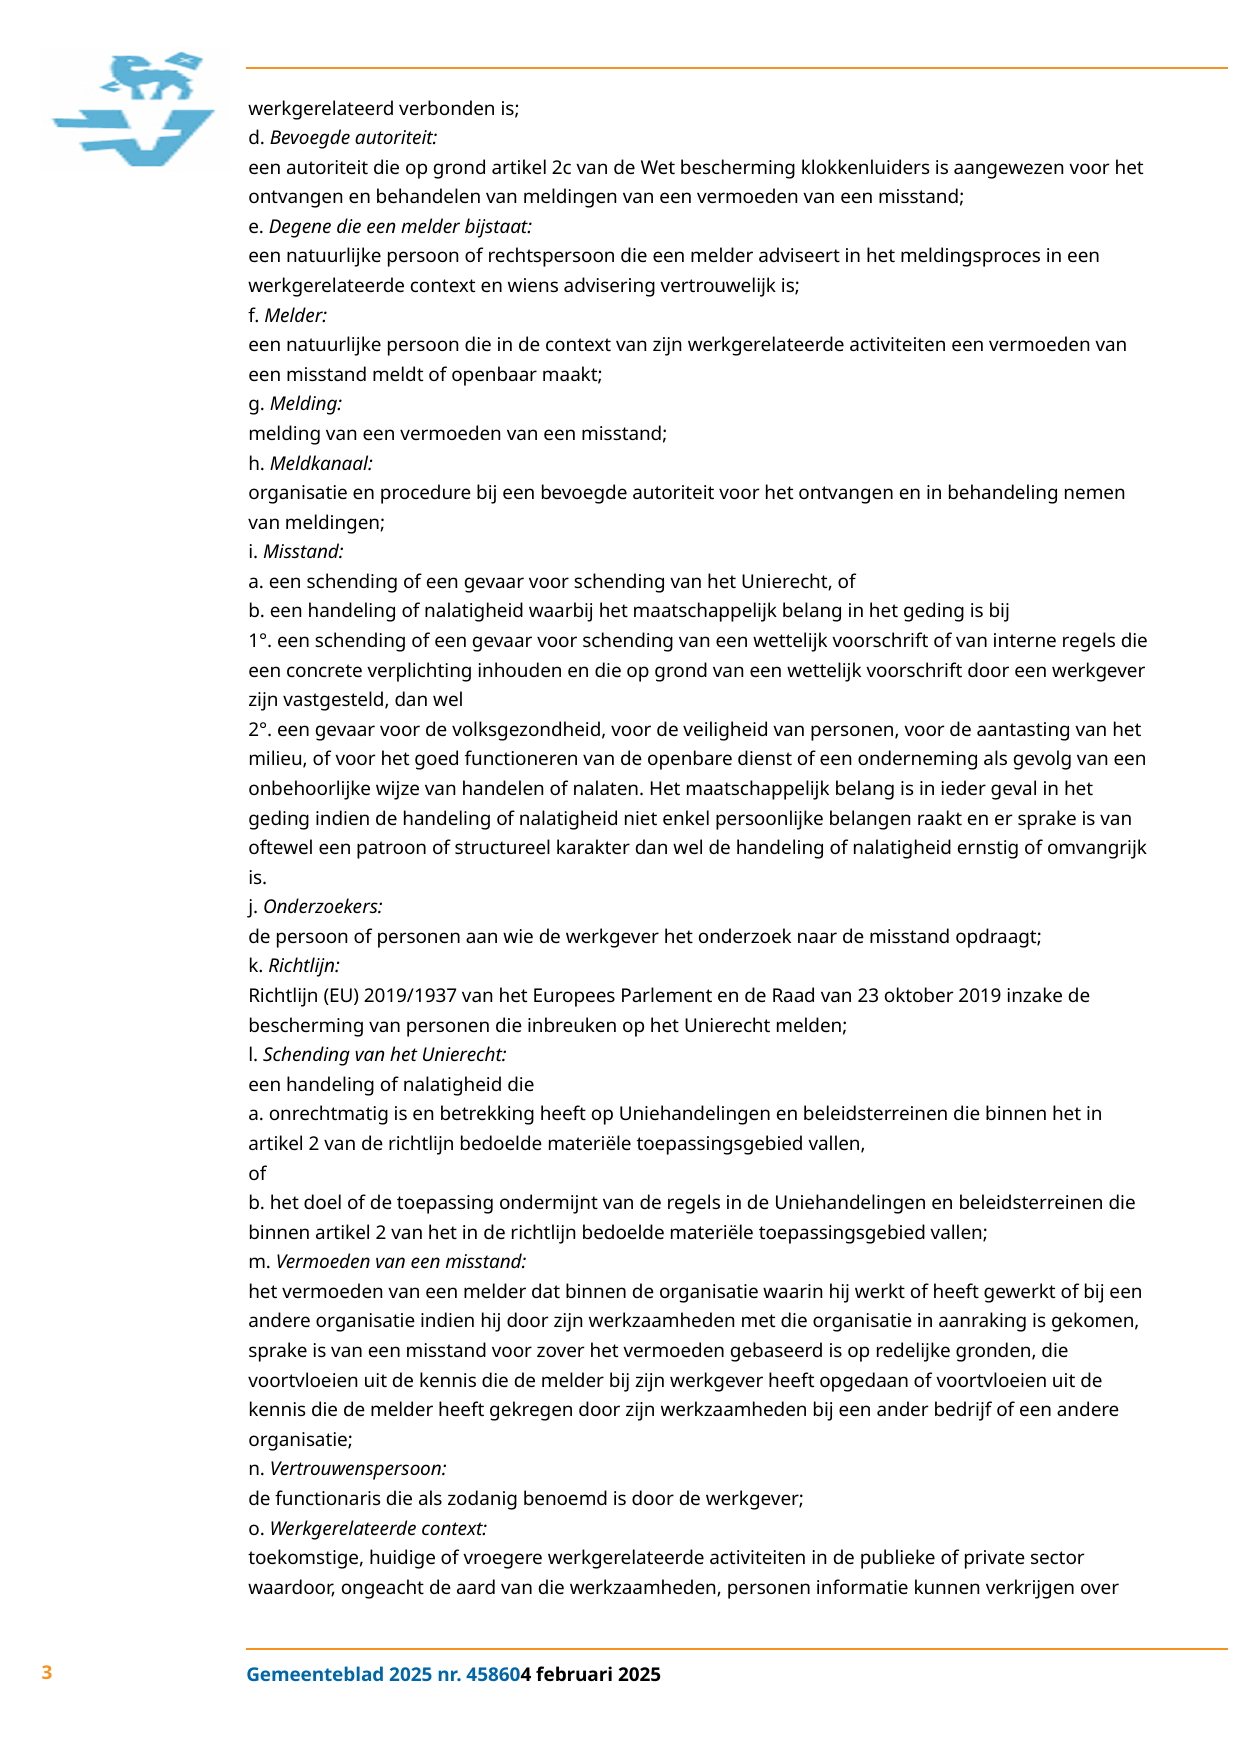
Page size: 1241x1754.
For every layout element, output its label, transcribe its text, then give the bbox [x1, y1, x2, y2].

text e. Degene die een melder bijstaat: [248, 213, 1152, 239]
text Richtlijn (EU) 2019/1937 van het Europees Parlement en de Raad van 23 oktober 2019 inzake de bescherming van personen die inbreuken op het Unierecht melden; [248, 982, 1152, 1038]
text h. Meldkanaal: [248, 450, 1152, 476]
text organisatie en procedure bij een bevoegde autoriteit voor het ontvangen en in behandeling nemen van meldingen; [248, 479, 1152, 535]
text werkgerelateerd verbonden is; [248, 95, 1152, 121]
picture [41, 47, 231, 172]
text een natuurlijke persoon of rechtspersoon die een melder adviseert in het meldingsproces in een werkgerelateerde context en wiens advisering vertrouwelijk is; [248, 243, 1152, 298]
text i. Misstand: [248, 538, 1152, 564]
text de persoon of personen aan wie de werkgever het onderzoek naar de misstand opdraagt; [248, 923, 1152, 949]
text of [248, 1160, 1152, 1186]
text een natuurlijke persoon die in de context van zijn werkgerelateerde activiteiten een vermoeden van een misstand meldt of openbaar maakt; [248, 331, 1152, 387]
text melding van een vermoeden van een misstand; [248, 420, 1152, 446]
text f. Melder: [248, 302, 1152, 328]
text een autoriteit die op grond artikel 2c van de Wet bescherming klokkenluiders is aangewezen voor het ontvangen en behandelen van meldingen van een vermoeden van een misstand; [248, 154, 1152, 209]
text a. onrechtmatig is en betrekking heeft op Uniehandelingen en beleidsterreinen die binnen het in artikel 2 van de richtlijn bedoelde materiële toepassingsgebied vallen, [248, 1101, 1152, 1156]
text k. Richtlijn: [248, 953, 1152, 978]
text b. een handeling of nalatigheid waarbij het maatschappelijk belang in het geding is bij [248, 598, 1152, 623]
text l. Schending van het Unierecht: [248, 1041, 1152, 1067]
text b. het doel of de toepassing ondermijnt van de regels in de Uniehandelingen en beleidsterreinen die binnen artikel 2 van het in de richtlijn bedoelde materiële toepassingsgebied vallen; [248, 1189, 1152, 1245]
text de functionaris die als zodanig benoemd is door de werkgever; [248, 1485, 1152, 1511]
text n. Vertrouwenspersoon: [248, 1456, 1152, 1481]
text 1°. een schending of een gevaar voor schending van een wettelijk voorschrift of van interne regels die een concrete verplichting inhouden en die op grond van een wettelijk voorschrift door een werkgever zijn vastgesteld, dan wel [248, 627, 1152, 712]
text een handeling of nalatigheid die [248, 1071, 1152, 1097]
text 2°. een gevaar voor de volksgezondheid, voor de veiligheid van personen, voor de aantasting van het milieu, of voor het goed functioneren van de openbare dienst of een onderneming als gevolg van een onbehoorlijke wijze van handelen of nalaten. Het maatschappelijk belang is in ieder geval in het geding indien de handeling of nalatigheid niet enkel persoonlijke belangen raakt en er sprake is van oftewel een patroon of structureel karakter dan wel de handeling of nalatigheid ernstig of omvangrijk is. [248, 716, 1152, 890]
text m. Vermoeden van een misstand: [248, 1248, 1152, 1274]
text g. Melding: [248, 391, 1152, 416]
text o. Werkgerelateerde context: [248, 1515, 1152, 1541]
text toekomstige, huidige of vroegere werkgerelateerde activiteiten in de publieke of private sector waardoor, ongeacht de aard van die werkzaamheden, personen informatie kunnen verkrijgen over [248, 1544, 1152, 1600]
text j. Onderzoekers: [248, 893, 1152, 919]
text het vermoeden van een melder dat binnen de organisatie waarin hij werkt of heeft gewerkt of bij een andere organisatie indien hij door zijn werkzaamheden met die organisatie in aanraking is gekomen, sprake is van een misstand voor zover het vermoeden gebaseerd is op redelijke gronden, die voortvloeien uit de kennis die de melder bij zijn werkgever heeft opgedaan of voortvloeien uit de kennis die de melder heeft gekregen door zijn werkzaamheden bij een ander bedrijf of een andere organisatie; [248, 1278, 1152, 1452]
text a. een schending of een gevaar voor schending van het Unierecht, of [248, 568, 1152, 594]
text d. Bevoegde autoriteit: [248, 124, 1152, 150]
